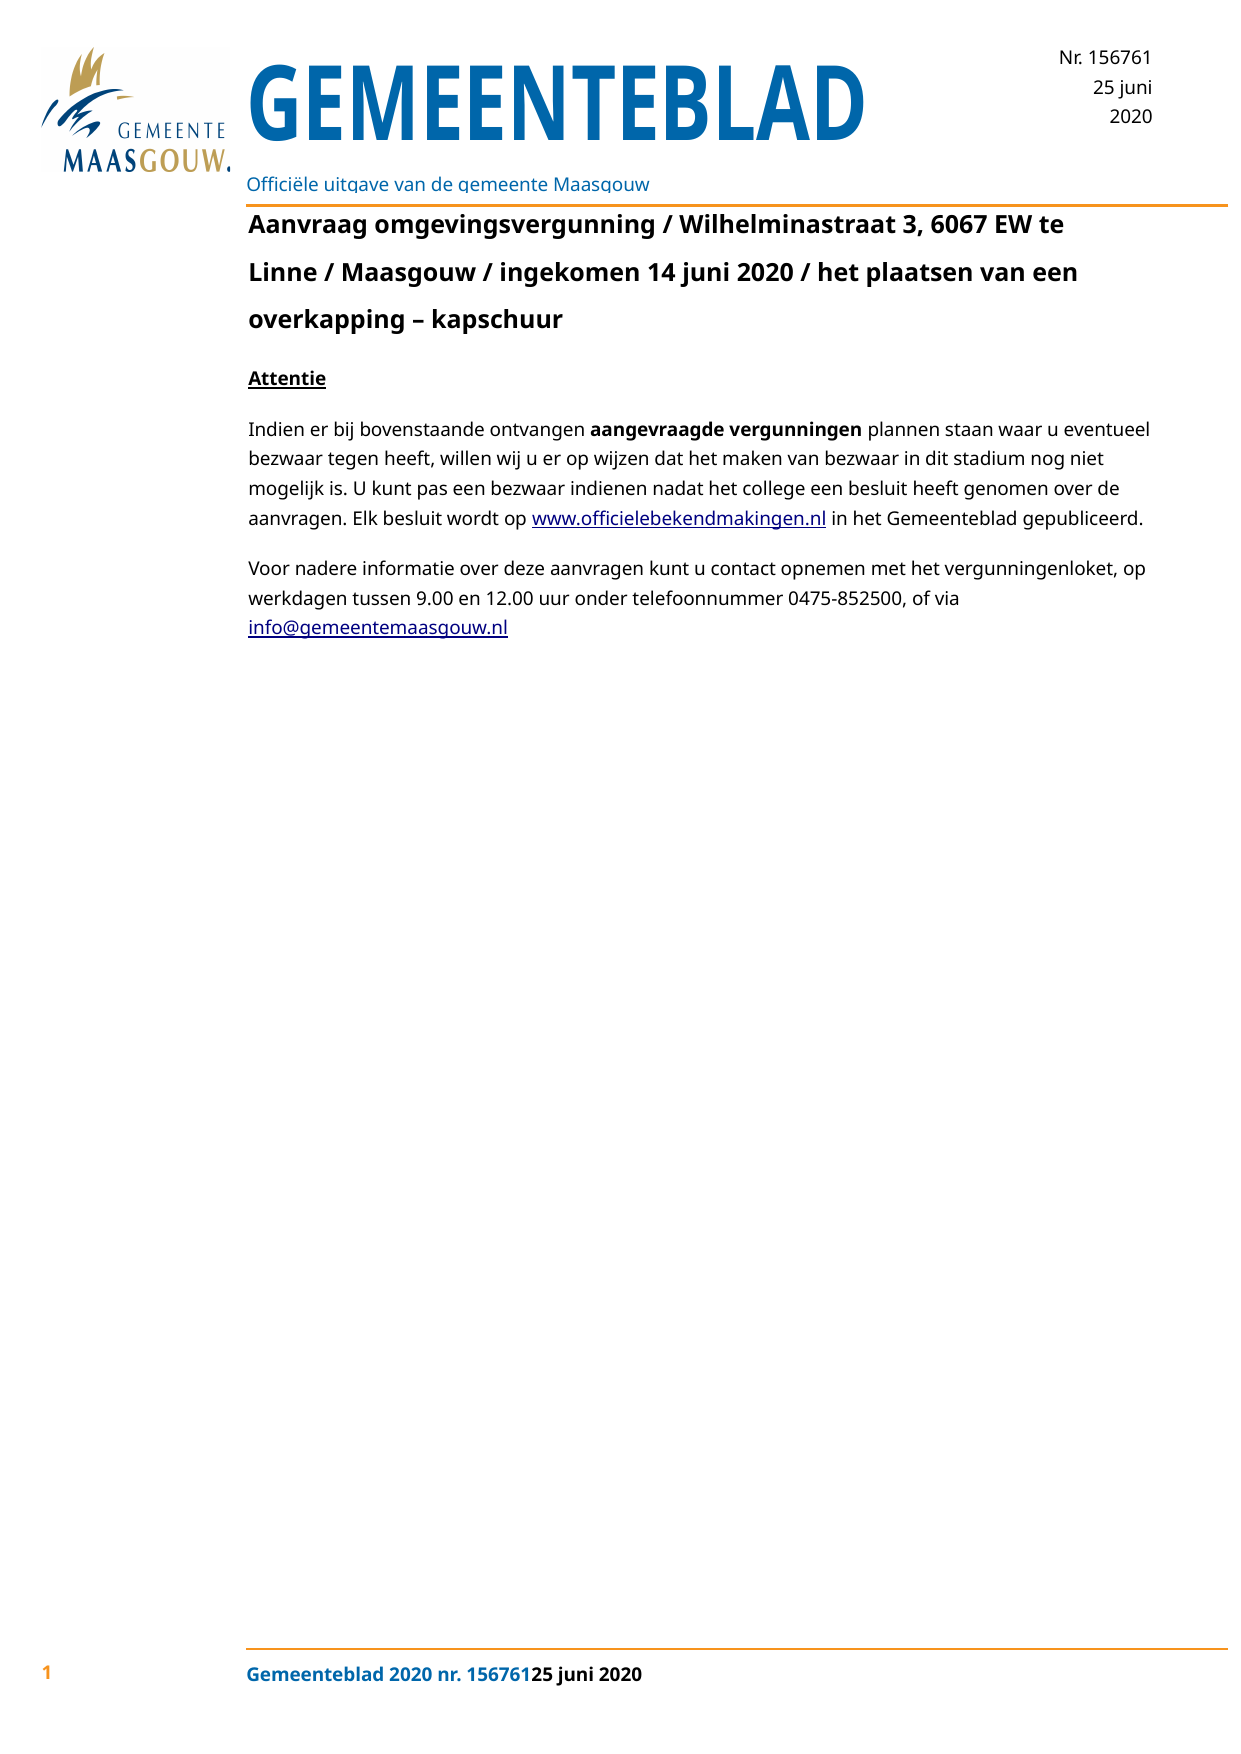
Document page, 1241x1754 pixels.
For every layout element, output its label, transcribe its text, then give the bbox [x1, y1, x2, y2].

picture [41, 47, 231, 172]
text Aanvraag omgevingsvergunning / Wilhelminastraat 3, 6067 EW te Linne / Maasgouw / ingekomen 14 juni 2020 / het plaatsen van een overkapping – kapschuur [248, 207, 1152, 336]
text Indien er bij bovenstaande ontvangen aangevraagde vergunningen plannen staan waar u eventueel bezwaar tegen heeft, willen wij u er op wijzen dat het maken van bezwaar in dit stadium nog niet mogelijk is. U kunt pas een bezwaar indienen nadat het college een besluit heeft genomen over de aanvragen. Elk besluit wordt op www.officielebekendmakingen.nl in het Gemeenteblad gepubliceerd. [248, 416, 1152, 530]
text Attentie [248, 366, 1152, 391]
text Voor nadere informatie over deze aanvragen kunt u contact opnemen met het vergunningenloket, op werkdagen tussen 9.00 en 12.00 uur onder telefoonnummer 0475-852500, of via info@gemeentemaasgouw.nl [248, 555, 1152, 640]
